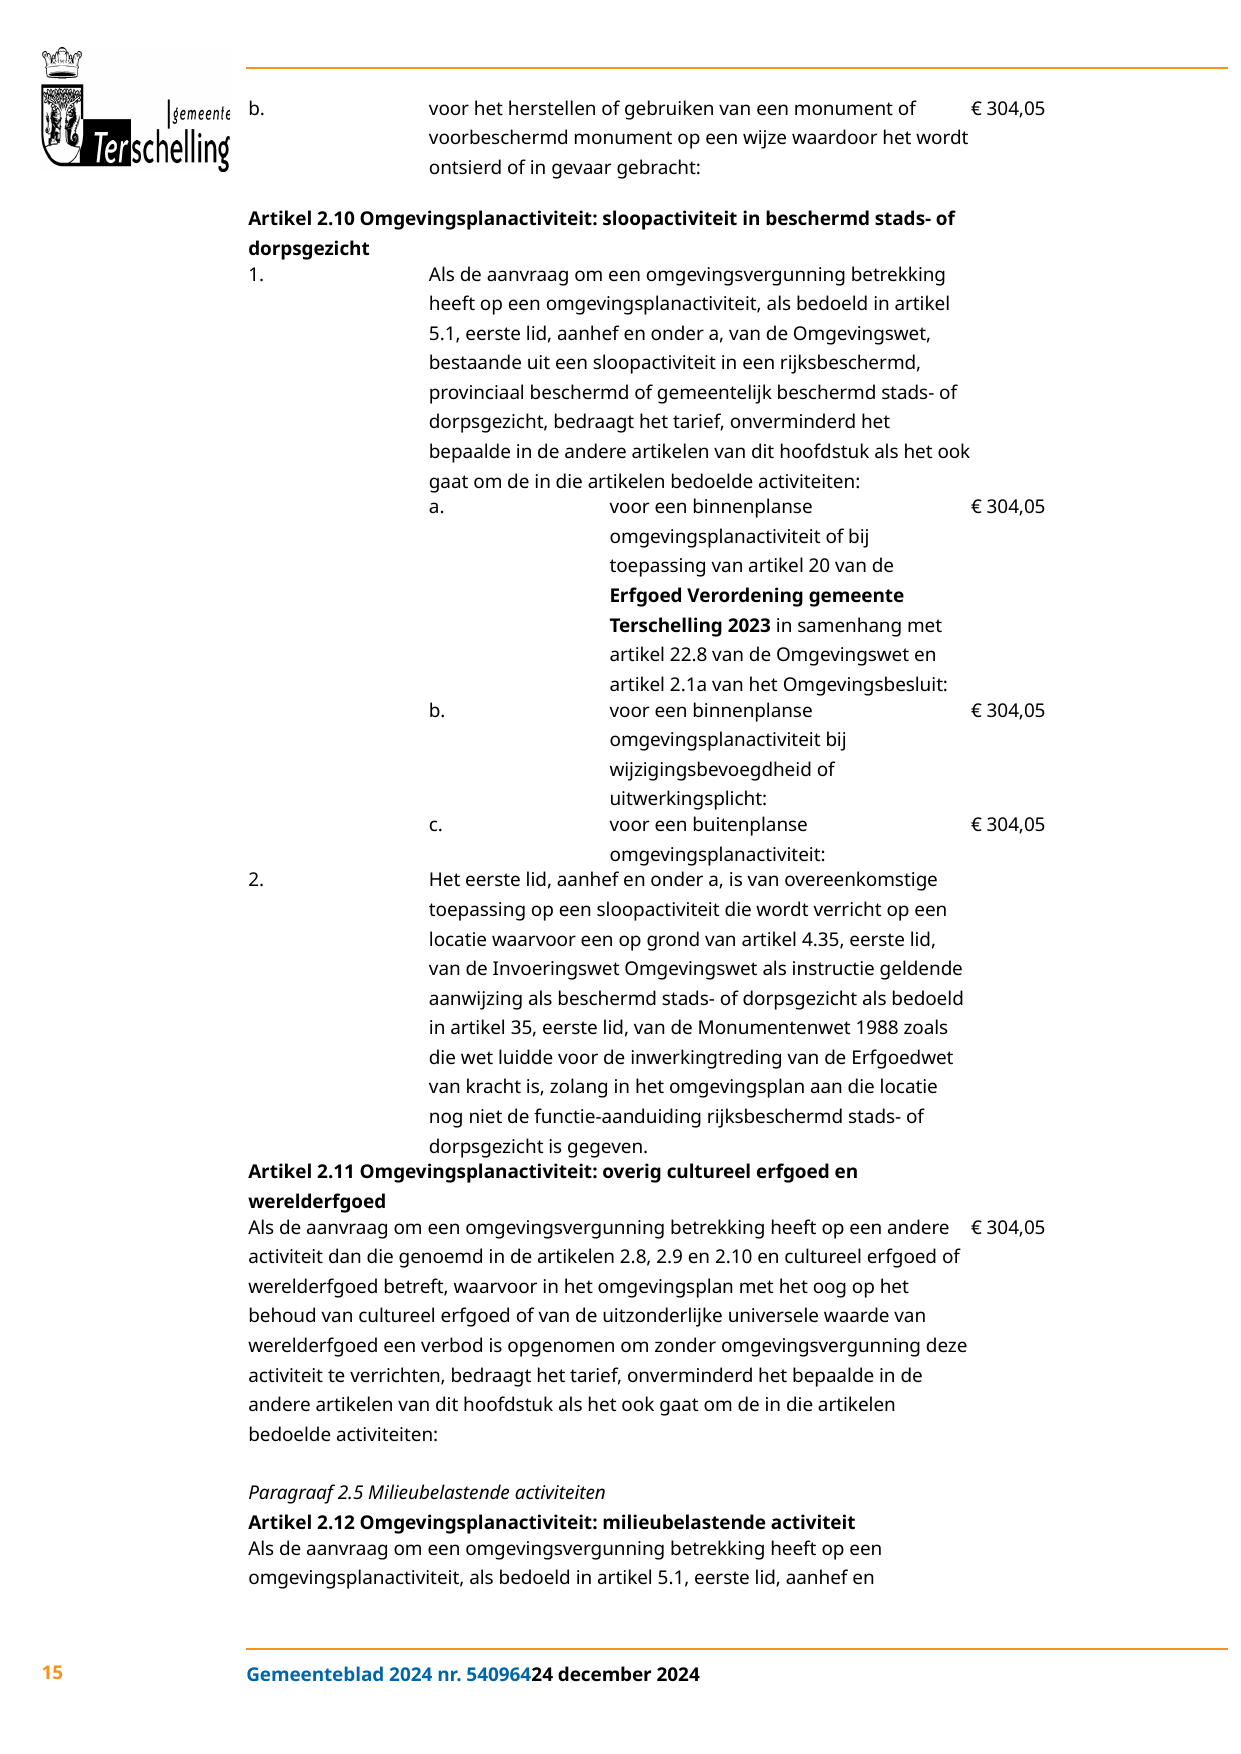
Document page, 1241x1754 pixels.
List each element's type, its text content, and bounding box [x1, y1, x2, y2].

table_cell b. [248, 95, 429, 180]
table_cell [898, 1535, 1152, 1590]
table_cell € 304,05 [971, 1214, 1152, 1447]
table_cell [971, 180, 1152, 205]
table_header [898, 1509, 1152, 1535]
picture [41, 47, 231, 172]
table_cell [971, 205, 1152, 261]
table_cell € 304,05 [971, 811, 1152, 867]
text Paragraaf 2.5 Milieubelastende activiteiten [248, 1479, 1152, 1505]
table_cell voor het herstellen of gebruiken van een monument of voorbeschermd monument op een wijze waardoor het wordt ontsierd of in gevaar gebracht: [429, 95, 971, 180]
table_cell Het eerste lid, aanhef en onder a, is van overeenkomstige toepassing op een sloopactiviteit die wordt verricht op een locatie waarvoor een op grond van artikel 4.35, eerste lid, van de Invoeringswet Omgevingswet als instructie geldende aanwijzing als beschermd stads- of dorpsgezicht als bedoeld in artikel 35, eerste lid, van de Monumentenwet 1988 zoals die wet luidde voor de inwerkingtreding van de Erfgoedwet van kracht is, zolang in het omgevingsplan aan die locatie nog niet de functie-aanduiding rijksbeschermd stads- of dorpsgezicht is gegeven. [429, 867, 971, 1158]
table_cell voor een buitenplanse omgevingsplanactiviteit: [609, 811, 971, 867]
table_cell 2. [248, 867, 429, 1158]
table_cell Artikel 2.11 Omgevingsplanactiviteit: overig cultureel erfgoed en werelderfgoed [248, 1159, 971, 1214]
table_cell [971, 261, 1152, 493]
table_cell Als de aanvraag om een omgevingsvergunning betrekking heeft op een omgevingsplanactiviteit, als bedoeld in artikel 5.1, eerste lid, aanhef en onder a, van de Omgevingswet, bestaande uit een sloopactiviteit in een rijksbeschermd, provinciaal beschermd of gemeentelijk beschermd stads- of dorpsgezicht, bedraagt het tarief, onverminderd het bepaalde in de andere artikelen van dit hoofdstuk als het ook gaat om de in die artikelen bedoelde activiteiten: [429, 261, 971, 493]
table_cell c. [429, 811, 609, 867]
table_cell [248, 494, 429, 697]
table_cell Artikel 2.10 Omgevingsplanactiviteit: sloopactiviteit in beschermd stads- of dorpsgezicht [248, 205, 971, 261]
table_cell € 304,05 [971, 494, 1152, 697]
table_cell € 304,05 [971, 697, 1152, 811]
table_cell Als de aanvraag om een omgevingsvergunning betrekking heeft op een andere activiteit dan die genoemd in de artikelen 2.8, 2.9 en 2.10 en cultureel erfgoed of werelderfgoed betreft, waarvoor in het omgevingsplan met het oog op het behoud van cultureel erfgoed of van de uitzonderlijke universele waarde van werelderfgoed een verbod is opgenomen om zonder omgevingsvergunning deze activiteit te verrichten, bedraagt het tarief, onverminderd het bepaalde in de andere artikelen van dit hoofdstuk als het ook gaat om de in die artikelen bedoelde activiteiten: [248, 1214, 971, 1447]
table_cell [248, 180, 429, 205]
table_cell [248, 811, 429, 867]
table_cell voor een binnenplanse omgevingsplanactiviteit bij wijzigingsbevoegdheid of uitwerkingsplicht: [609, 697, 971, 811]
table_cell voor een binnenplanse omgevingsplanactiviteit of bij toepassing van artikel 20 van de Erfgoed Verordening gemeente Terschelling 2023 in samenhang met artikel 22.8 van de Omgevingswet en artikel 2.1a van het Omgevingsbesluit: [609, 494, 971, 697]
table_cell [248, 697, 429, 811]
table_header Artikel 2.12 Omgevingsplanactiviteit: milieubelastende activiteit [248, 1509, 898, 1535]
table_cell € 304,05 [971, 95, 1152, 180]
table_cell [971, 1159, 1152, 1214]
table_cell [429, 180, 971, 205]
table_cell Als de aanvraag om een omgevingsvergunning betrekking heeft op een omgevingsplanactiviteit, als bedoeld in artikel 5.1, eerste lid, aanhef en [248, 1535, 898, 1590]
table_cell b. [429, 697, 609, 811]
table_cell 1. [248, 261, 429, 493]
table_cell a. [429, 494, 609, 697]
table_cell [971, 867, 1152, 1158]
